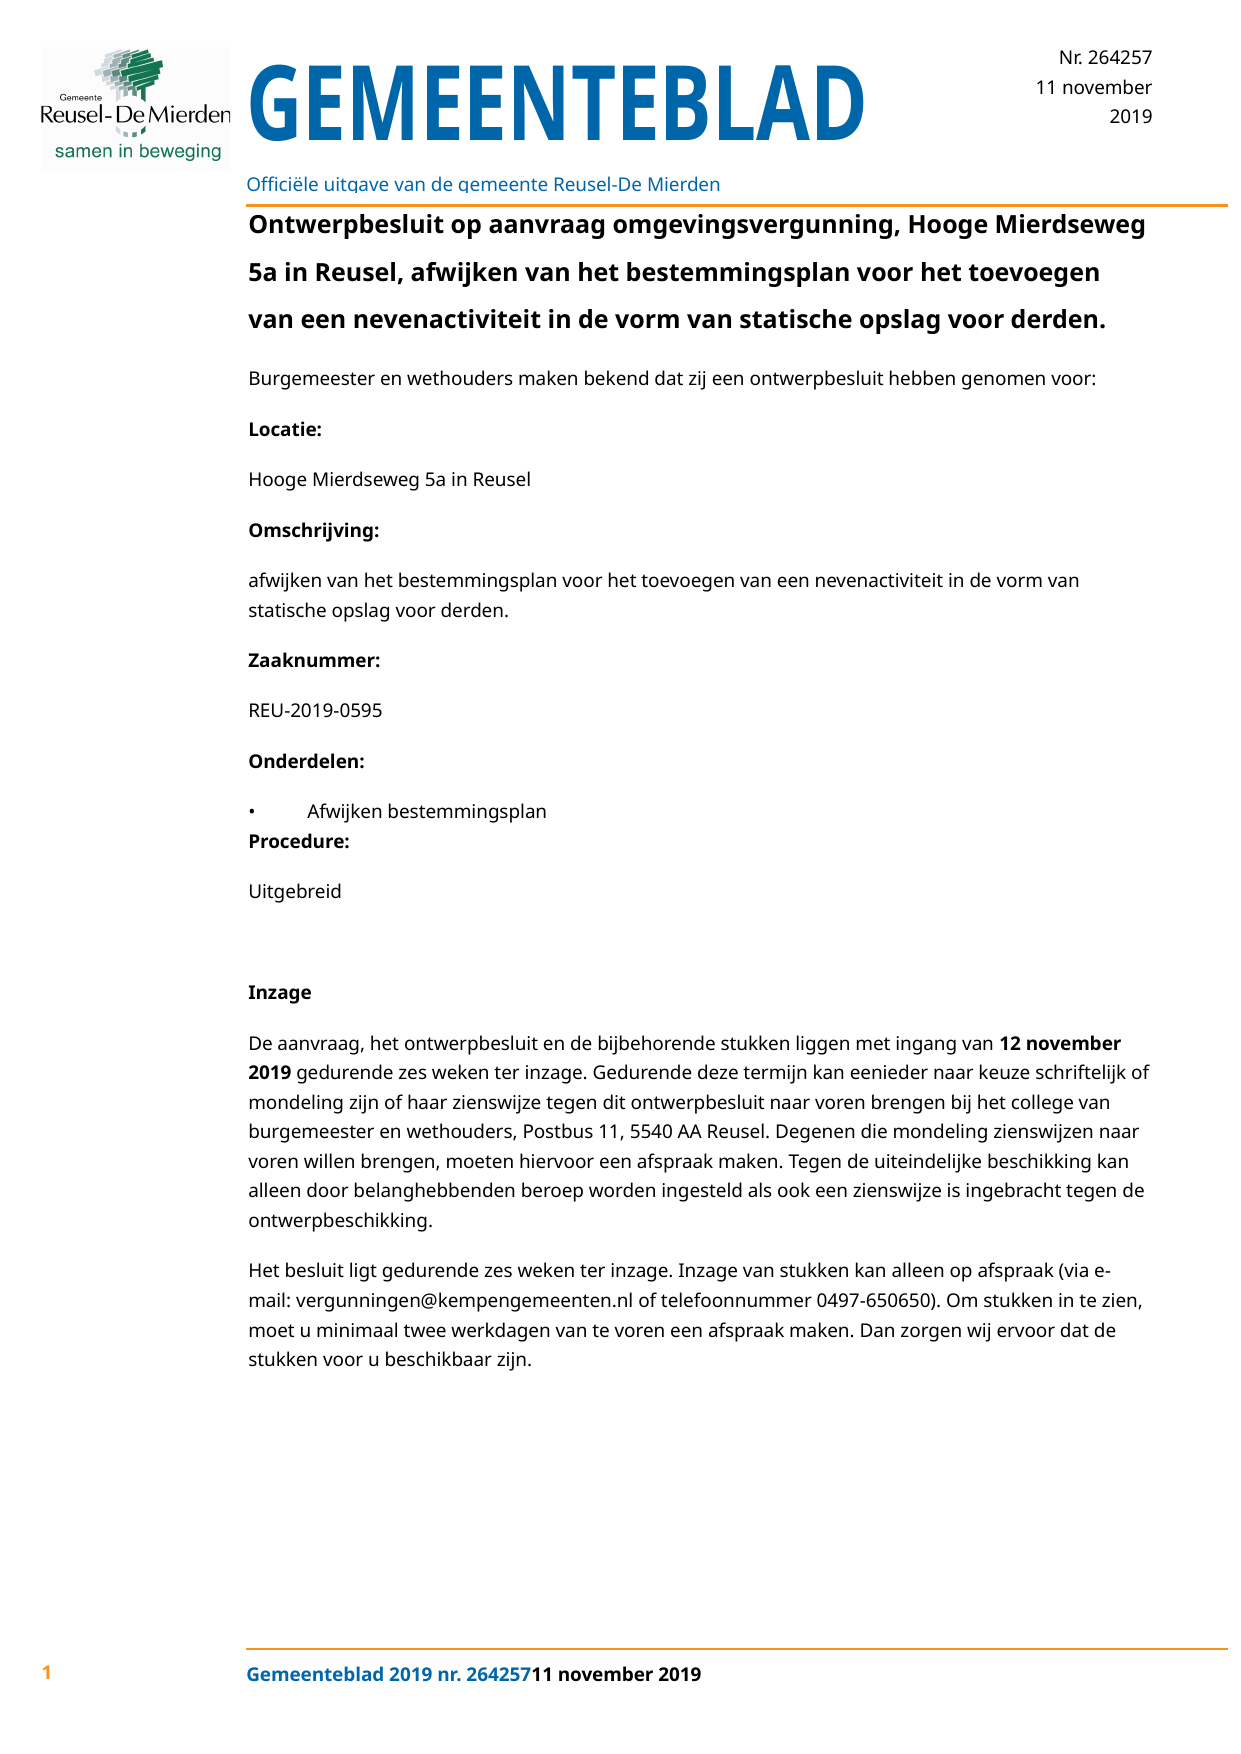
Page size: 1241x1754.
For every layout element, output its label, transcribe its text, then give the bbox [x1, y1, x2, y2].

text Inzage [248, 979, 1152, 1005]
list Afwijken bestemmingsplan [248, 798, 1152, 824]
text Ontwerpbesluit op aanvraag omgevingsvergunning, Hooge Mierdseweg 5a in Reusel, afwijken van het bestemmingsplan voor het toevoegen van een nevenactiviteit in de vorm van statische opslag voor derden. [248, 207, 1152, 336]
text Burgemeester en wethouders maken bekend dat zij een ontwerpbesluit hebben genomen voor: [248, 366, 1152, 391]
picture [41, 47, 231, 172]
text Onderdelen: [248, 748, 1152, 774]
text afwijken van het bestemmingsplan voor het toevoegen van een nevenactiviteit in de vorm van statische opslag voor derden. [248, 567, 1152, 622]
text Het besluit ligt gedurende zes weken ter inzage. Inzage van stukken kan alleen op afspraak (via e-mail: vergunningen@kempengemeenten.nl of telefoonnummer 0497-650650). Om stukken in te zien, moet u minimaal twee werkdagen van te voren een afspraak maken. Dan zorgen wij ervoor dat de stukken voor u beschikbaar zijn. [248, 1258, 1152, 1372]
text Zaaknummer: [248, 647, 1152, 673]
text REU-2019-0595 [248, 698, 1152, 723]
text Omschrijving: [248, 517, 1152, 542]
text Hooge Mierdseweg 5a in Reusel [248, 466, 1152, 492]
text Procedure: [248, 828, 1152, 854]
text Locatie: [248, 416, 1152, 442]
text De aanvraag, het ontwerpbesluit en de bijbehorende stukken liggen met ingang van 12 november 2019 gedurende zes weken ter inzage. Gedurende deze termijn kan eenieder naar keuze schriftelijk of mondeling zijn of haar zienswijze tegen dit ontwerpbesluit naar voren brengen bij het college van burgemeester en wethouders, Postbus 11, 5540 AA Reusel. Degenen die mondeling zienswijzen naar voren willen brengen, moeten hiervoor een afspraak maken. Tegen de uiteindelijke beschikking kan alleen door belanghebbenden beroep worden ingesteld als ook een zienswijze is ingebracht tegen de ontwerpbeschikking. [248, 1030, 1152, 1233]
text Uitgebreid [248, 878, 1152, 904]
